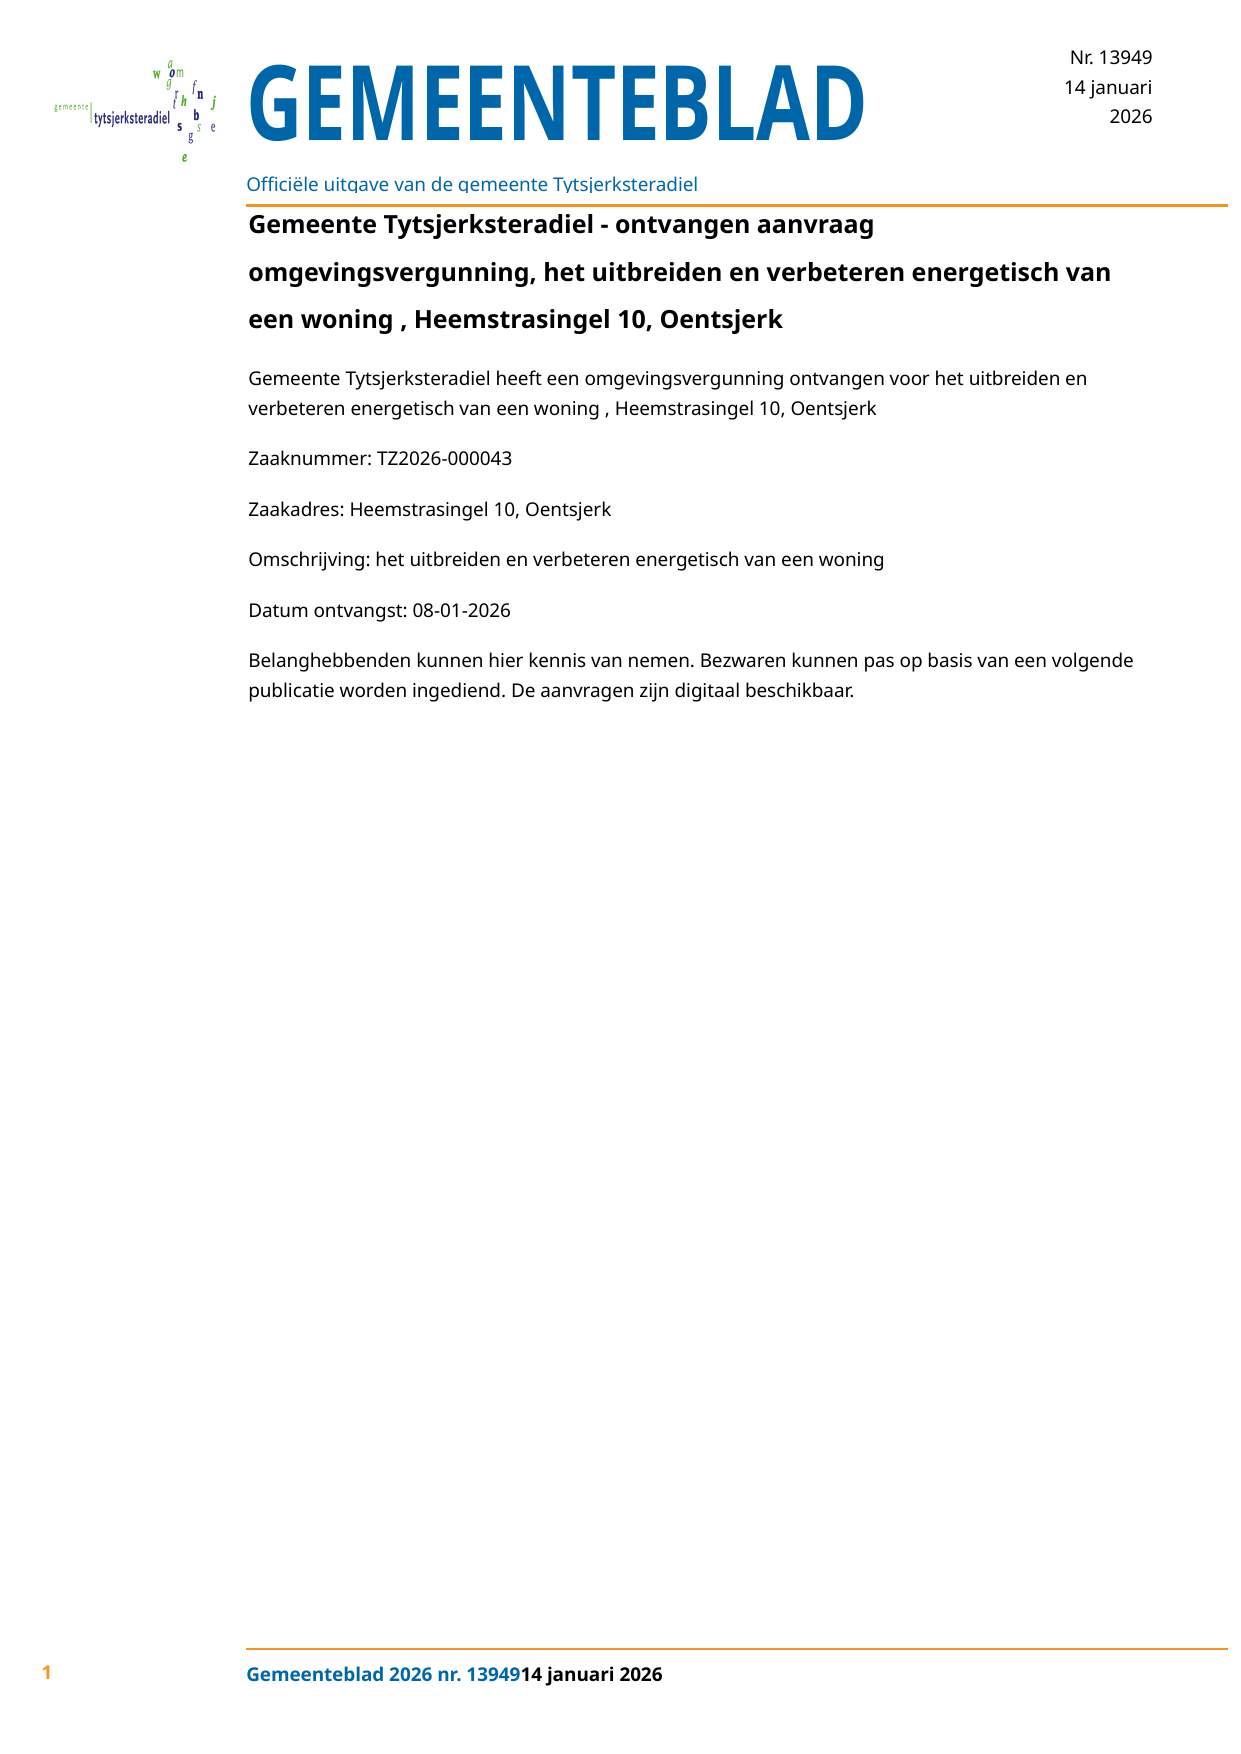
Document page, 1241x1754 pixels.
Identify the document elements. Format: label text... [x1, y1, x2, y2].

text Belanghebbenden kunnen hier kennis van nemen. Bezwaren kunnen pas op basis van een volgende publicatie worden ingediend. De aanvragen zijn digitaal beschikbaar. [248, 647, 1152, 702]
text Gemeente Tytsjerksteradiel - ontvangen aanvraag omgevingsvergunning, het uitbreiden en verbeteren energetisch van een woning , Heemstrasingel 10, Oentsjerk [248, 207, 1152, 336]
text Omschrijving: het uitbreiden en verbeteren energetisch van een woning [248, 546, 1152, 572]
text Zaakadres: Heemstrasingel 10, Oentsjerk [248, 496, 1152, 522]
picture [41, 47, 231, 172]
text Datum ontvangst: 08-01-2026 [248, 597, 1152, 622]
text Zaaknummer: TZ2026-000043 [248, 446, 1152, 471]
text Gemeente Tytsjerksteradiel heeft een omgevingsvergunning ontvangen voor het uitbreiden en verbeteren energetisch van een woning , Heemstrasingel 10, Oentsjerk [248, 366, 1152, 421]
